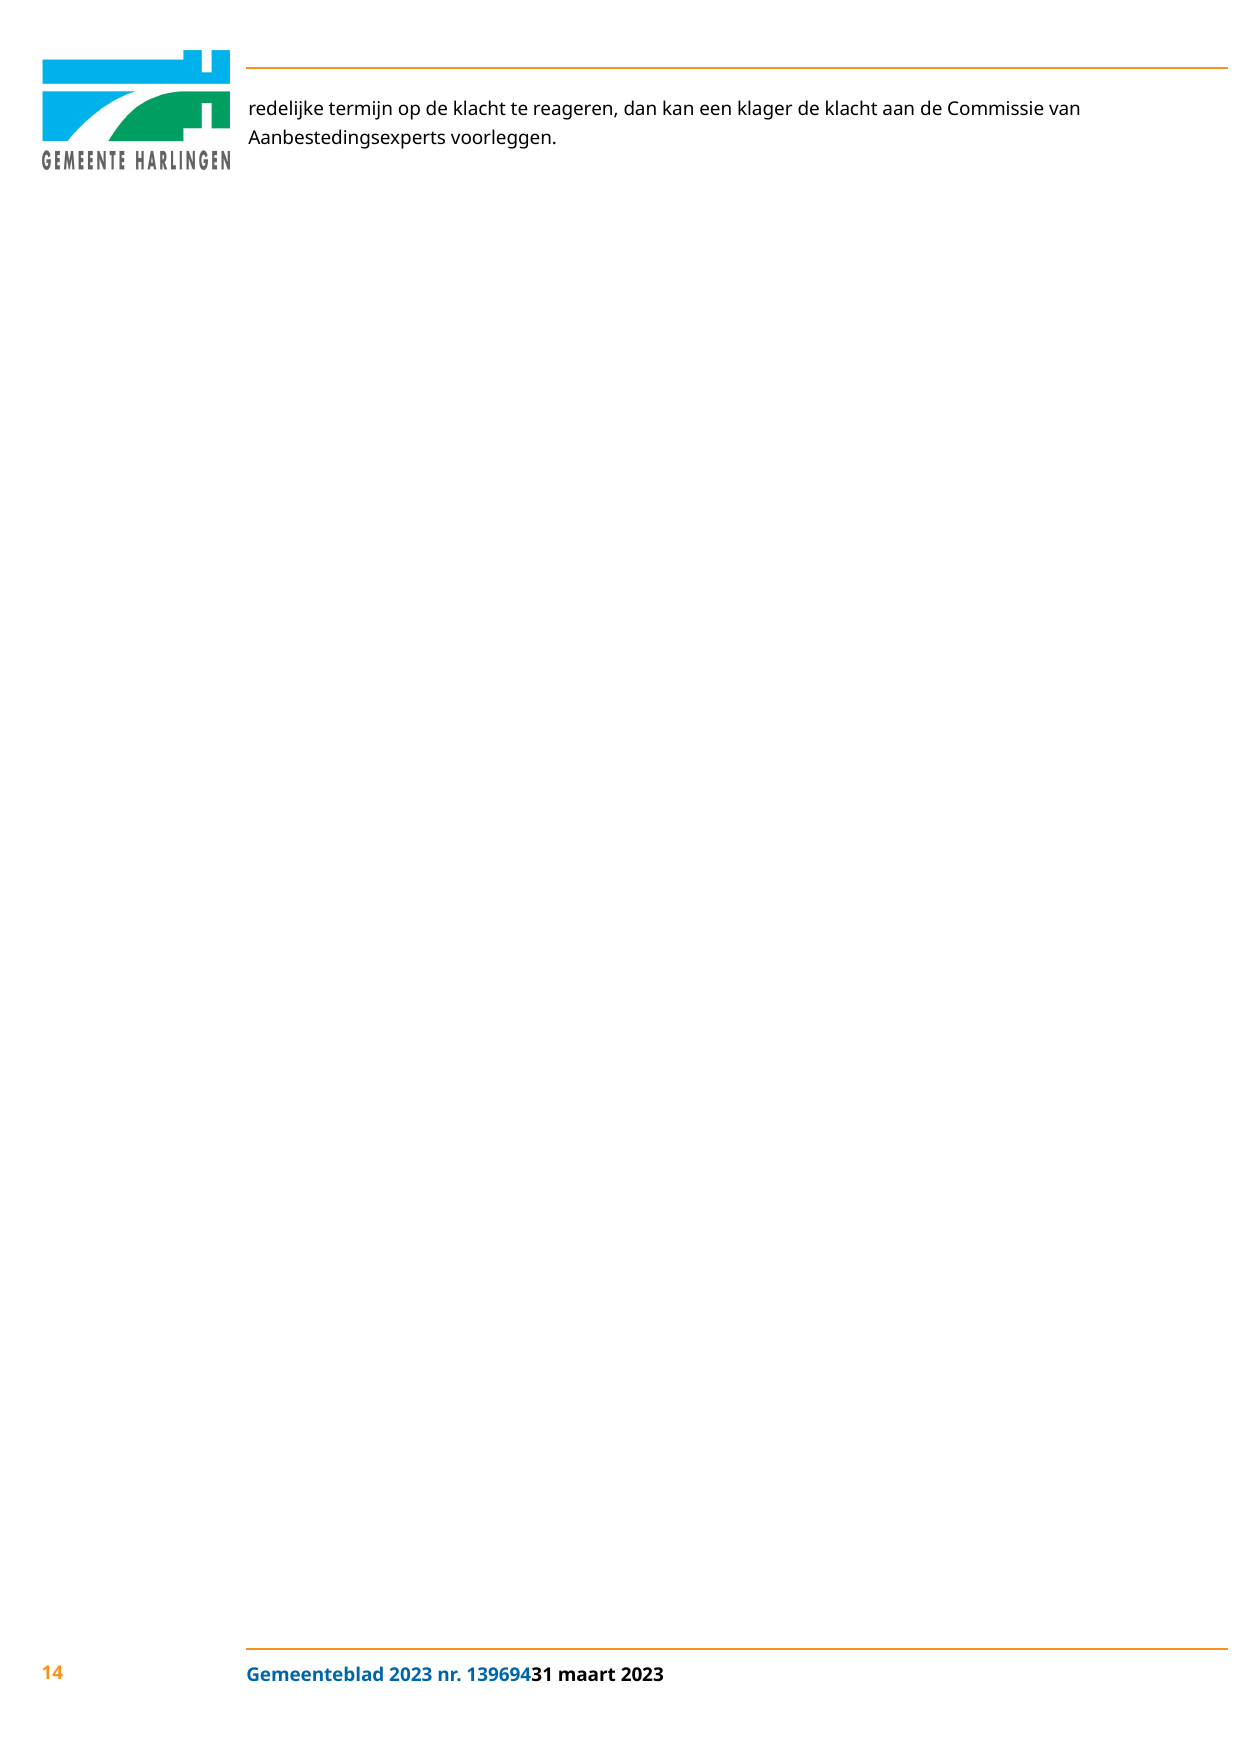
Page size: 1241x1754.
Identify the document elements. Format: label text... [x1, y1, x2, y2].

text redelijke termijn op de klacht te reageren, dan kan een klager de klacht aan de Commissie van Aanbestedingsexperts voorleggen. [248, 95, 1152, 150]
picture [41, 47, 231, 172]
